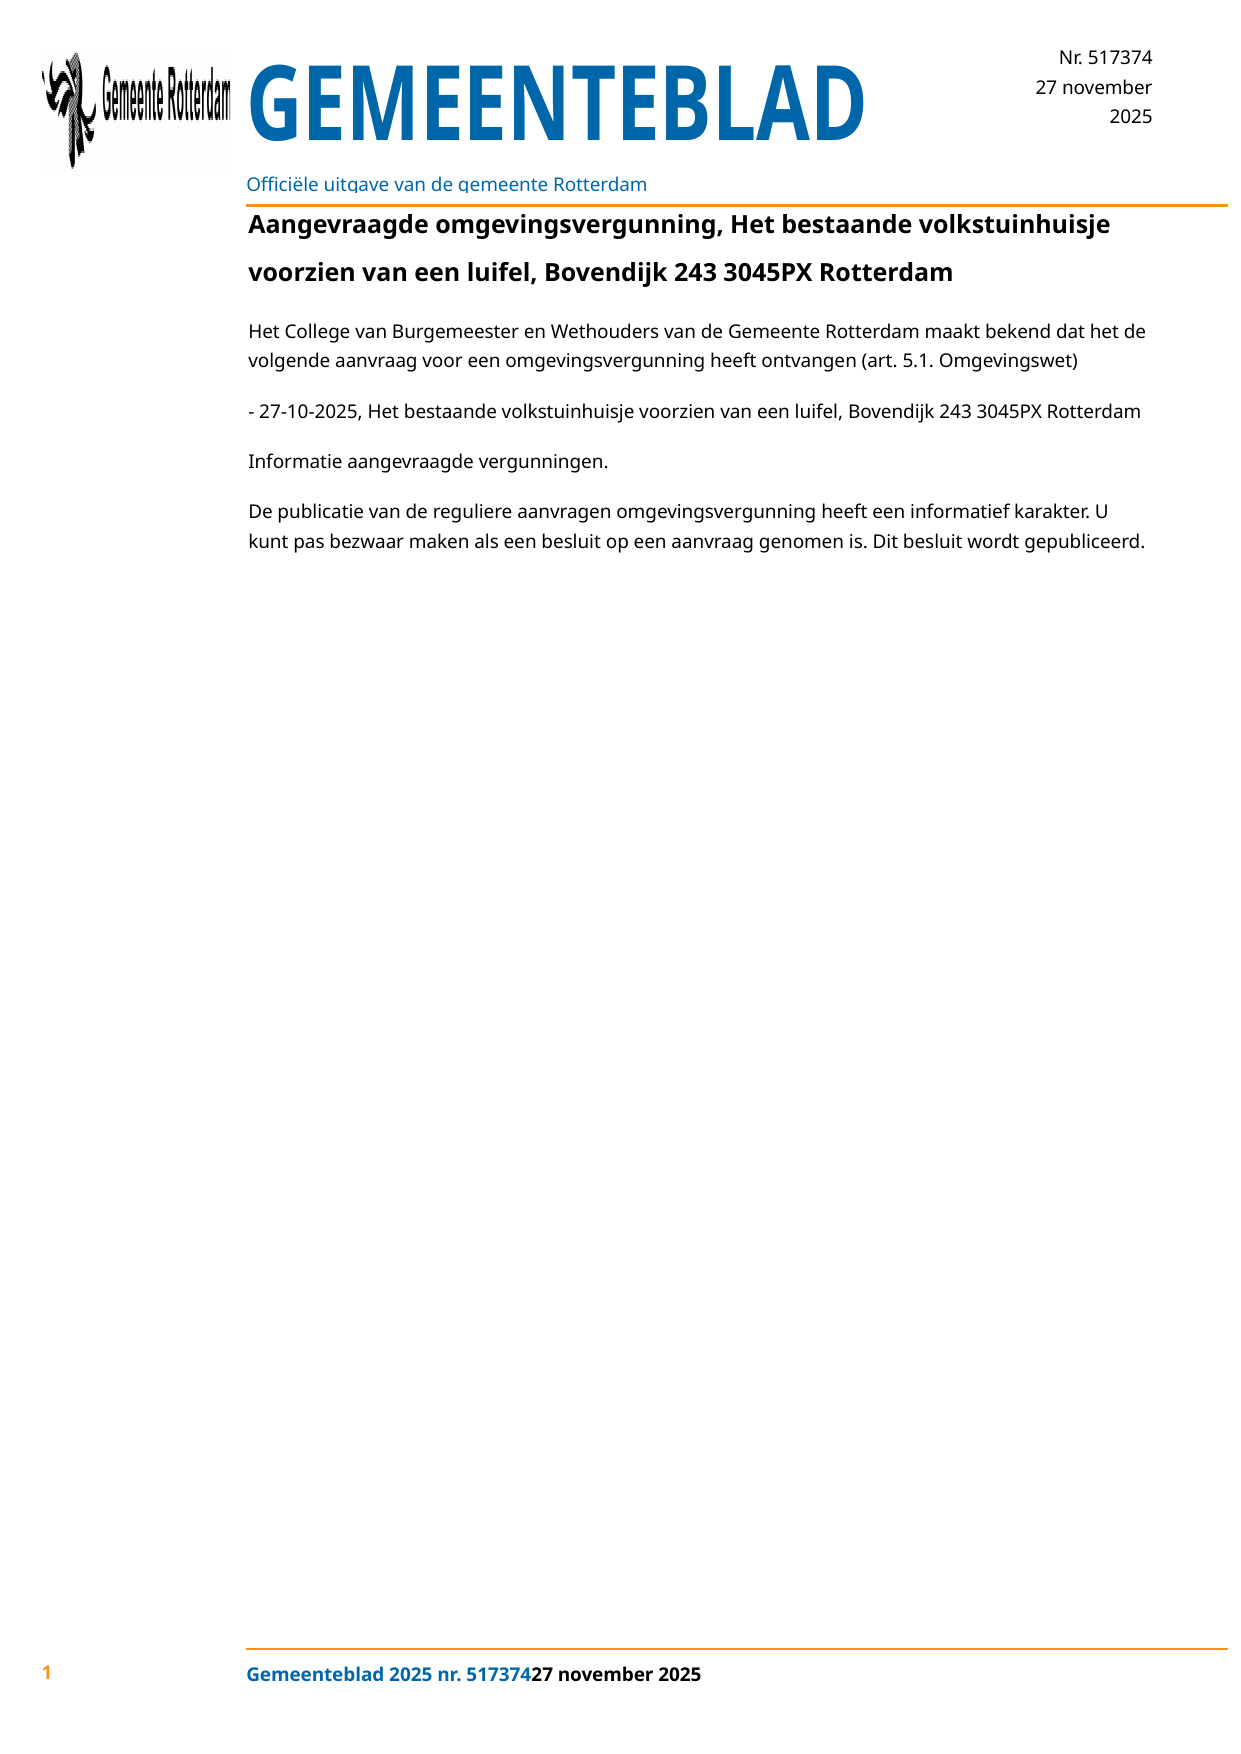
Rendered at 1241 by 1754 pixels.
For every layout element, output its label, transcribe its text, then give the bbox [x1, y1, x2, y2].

text Aangevraagde omgevingsvergunning, Het bestaande volkstuinhuisje voorzien van een luifel, Bovendijk 243 3045PX Rotterdam [248, 207, 1152, 288]
text - 27-10-2025, Het bestaande volkstuinhuisje voorzien van een luifel, Bovendijk 243 3045PX Rotterdam [248, 398, 1152, 424]
text De publicatie van de reguliere aanvragen omgevingsvergunning heeft een informatief karakter. U kunt pas bezwaar maken als een besluit op een aanvraag genomen is. Dit besluit wordt gepubliceerd. [248, 499, 1152, 554]
text Informatie aangevraagde vergunningen. [248, 448, 1152, 474]
picture [41, 47, 231, 172]
text Het College van Burgemeester en Wethouders van de Gemeente Rotterdam maakt bekend dat het de volgende aanvraag voor een omgevingsvergunning heeft ontvangen (art. 5.1. Omgevingswet) [248, 318, 1152, 373]
